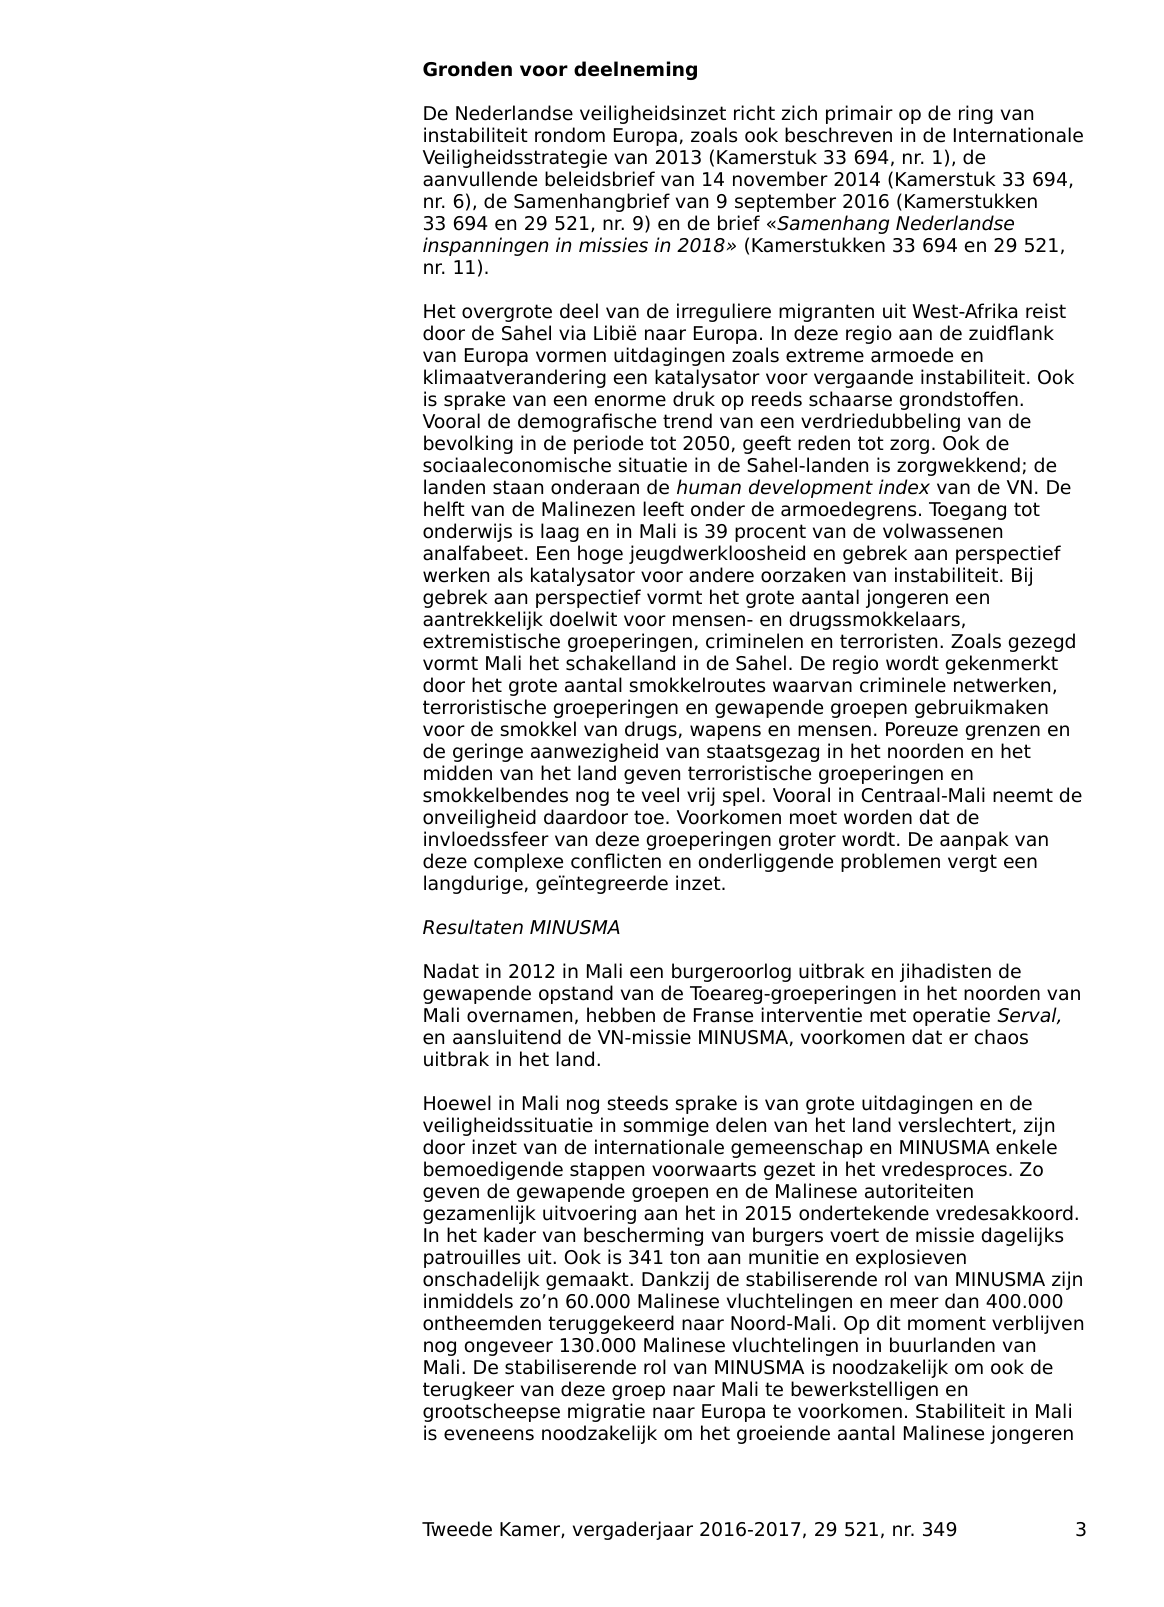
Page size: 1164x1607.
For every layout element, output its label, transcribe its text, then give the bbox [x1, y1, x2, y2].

text Nadat in 2012 in Mali een burgeroorlog uitbrak en jihadisten de gewapende opstand van de Toeareg-groeperingen in het noorden van Mali overnamen, hebben de Franse interventie met operatie Serval, en aansluitend de VN-missie MINUSMA, voorkomen dat er chaos uitbrak in het land. [422, 961, 1087, 1071]
subtitle Gronden voor deelneming [422, 59, 1087, 81]
text De Nederlandse veiligheidsinzet richt zich primair op de ring van instabiliteit rondom Europa, zoals ook beschreven in de Internationale Veiligheidsstrategie van 2013 (Kamerstuk 33 694, nr. 1), de aanvullende beleidsbrief van 14 november 2014 (Kamerstuk 33 694, nr. 6), de Samenhangbrief van 9 september 2016 (Kamerstukken 33 694 en 29 521, nr. 9) en de brief «Samenhang Nederlandse inspanningen in missies in 2018» (Kamerstukken 33 694 en 29 521, nr. 11). [422, 103, 1087, 279]
text Hoewel in Mali nog steeds sprake is van grote uitdagingen en de veiligheidssituatie in sommige delen van het land verslechtert, zijn door inzet van de internationale gemeenschap en MINUSMA enkele bemoedigende stappen voorwaarts gezet in het vredesproces. Zo geven de gewapende groepen en de Malinese autoriteiten gezamenlijk uitvoering aan het in 2015 ondertekende vredesakkoord. In het kader van bescherming van burgers voert de missie dagelijks patrouilles uit. Ook is 341 ton aan munitie en explosieven onschadelijk gemaakt. Dankzij de stabiliserende rol van MINUSMA zijn inmiddels zo’n 60.000 Malinese vluchtelingen en meer dan 400.000 ontheemden teruggekeerd naar Noord-Mali. Op dit moment verblijven nog ongeveer 130.000 Malinese vluchtelingen in buurlanden van Mali. De stabiliserende rol van MINUSMA is noodzakelijk om ook de terugkeer van deze groep naar Mali te bewerkstelligen en grootscheepse migratie naar Europa te voorkomen. Stabiliteit in Mali is eveneens noodzakelijk om het groeiende aantal Malinese jongeren [422, 1093, 1087, 1445]
text Het overgrote deel van de irreguliere migranten uit West-Afrika reist door de Sahel via Libië naar Europa. In deze regio aan de zuidflank van Europa vormen uitdagingen zoals extreme armoede en klimaatverandering een katalysator voor vergaande instabiliteit. Ook is sprake van een enorme druk op reeds schaarse grondstoffen. Vooral de demografische trend van een verdriedubbeling van de bevolking in de periode tot 2050, geeft reden tot zorg. Ook de sociaaleconomische situatie in de Sahel-landen is zorgwekkend; de landen staan onderaan de human development index van de VN. De helft van de Malinezen leeft onder de armoedegrens. Toegang tot onderwijs is laag en in Mali is 39 procent van de volwassenen analfabeet. Een hoge jeugdwerkloosheid en gebrek aan perspectief werken als katalysator voor andere oorzaken van instabiliteit. Bij gebrek aan perspectief vormt het grote aantal jongeren een aantrekkelijk doelwit voor mensen- en drugssmokkelaars, extremistische groeperingen, criminelen en terroristen. Zoals gezegd vormt Mali het schakelland in de Sahel. De regio wordt gekenmerkt door het grote aantal smokkelroutes waarvan criminele netwerken, terroristische groeperingen en gewapende groepen gebruikmaken voor de smokkel van drugs, wapens en mensen. Poreuze grenzen en de geringe aanwezigheid van staatsgezag in het noorden en het midden van het land geven terroristische groeperingen en smokkelbendes nog te veel vrij spel. Vooral in Centraal-Mali neemt de onveiligheid daardoor toe. Voorkomen moet worden dat de invloedssfeer van deze groeperingen groter wordt. De aanpak van deze complexe conflicten en onderliggende problemen vergt een langdurige, geïntegreerde inzet. [422, 301, 1087, 895]
subtitle Resultaten MINUSMA [422, 917, 1087, 939]
